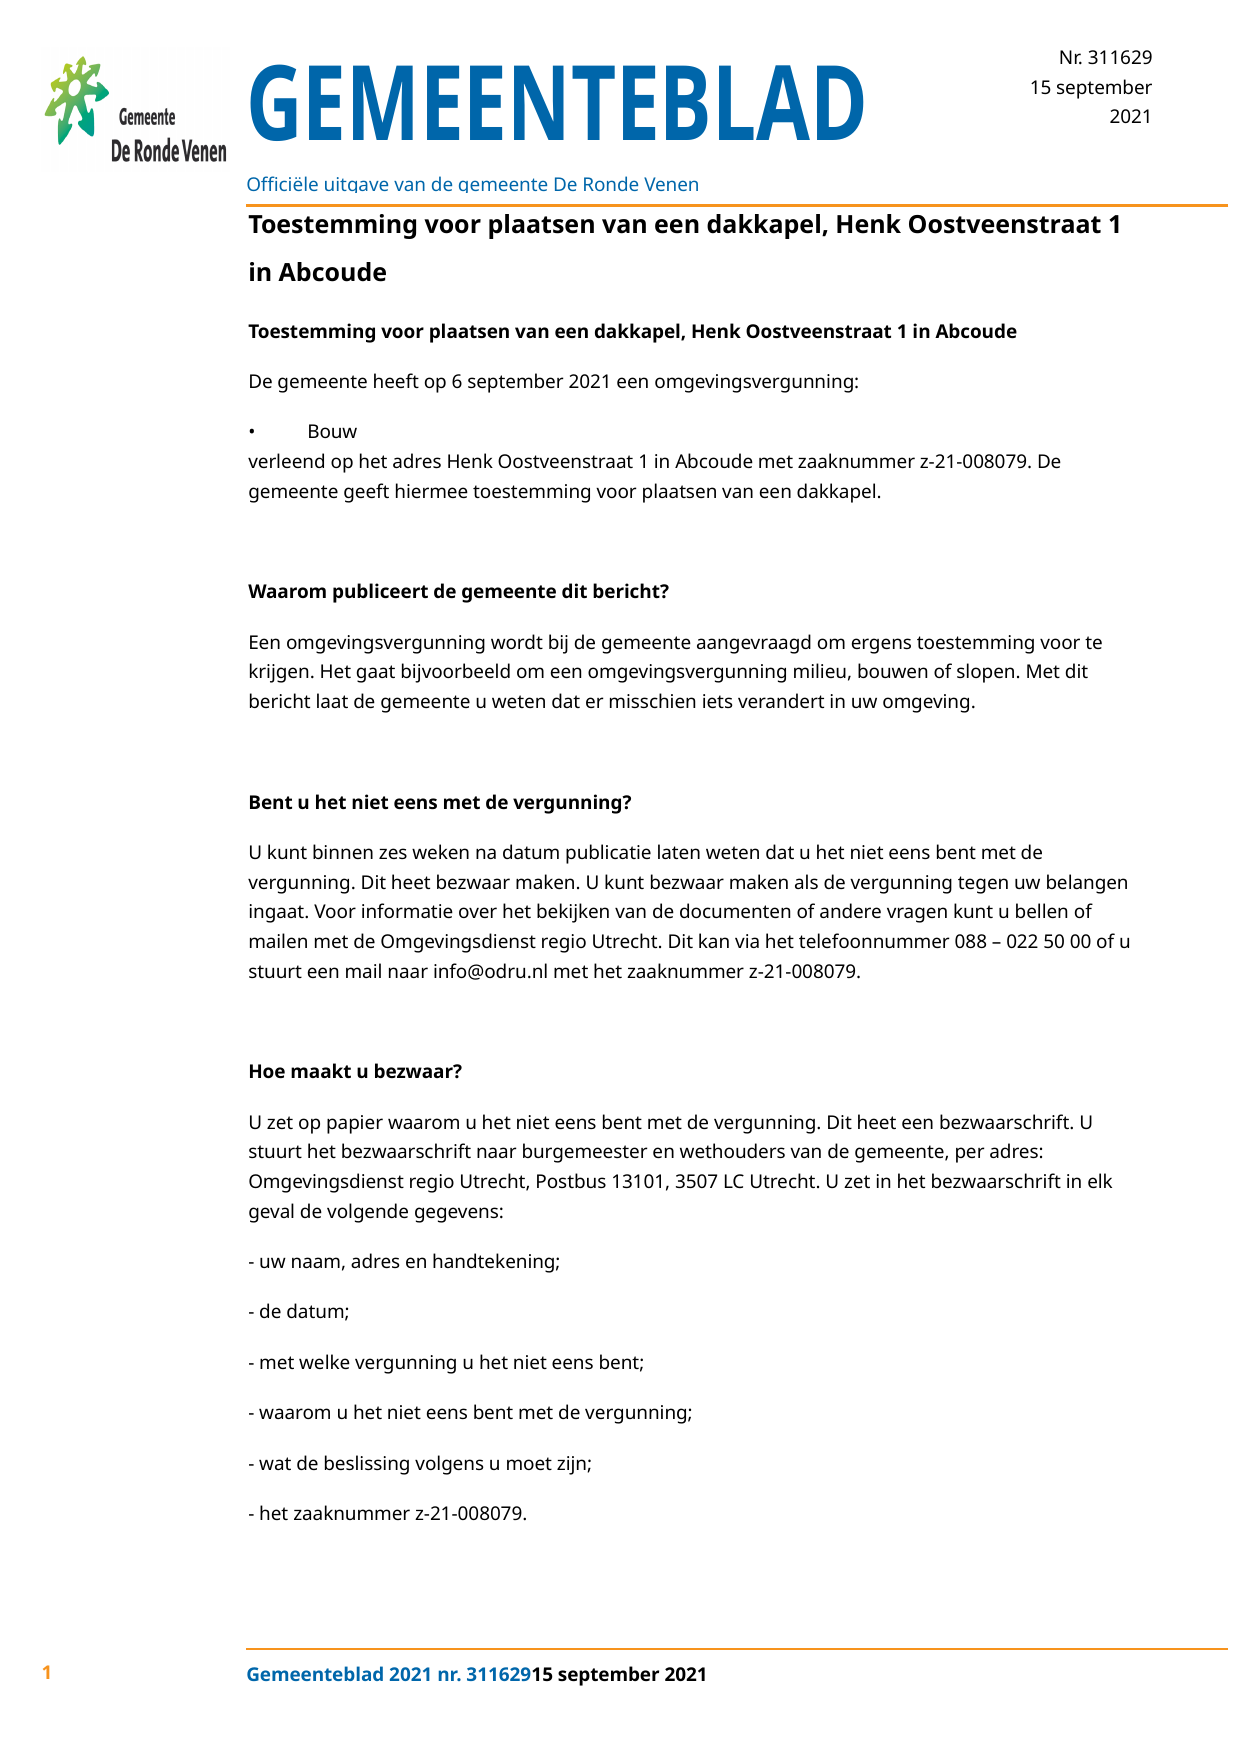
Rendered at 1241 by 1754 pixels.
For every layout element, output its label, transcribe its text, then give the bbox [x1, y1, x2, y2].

text Toestemming voor plaatsen van een dakkapel, Henk Oostveenstraat 1 in Abcoude [248, 207, 1152, 288]
picture [41, 47, 231, 172]
text Hoe maakt u bezwaar? [248, 1059, 1152, 1084]
text - uw naam, adres en handtekening; [248, 1248, 1152, 1274]
list Bouw [248, 419, 1152, 444]
text verleend op het adres Henk Oostveenstraat 1 in Abcoude met zaaknummer z-21-008079. De gemeente geeft hiermee toestemming voor plaatsen van een dakkapel. [248, 448, 1152, 504]
text Toestemming voor plaatsen van een dakkapel, Henk Oostveenstraat 1 in Abcoude [248, 318, 1152, 344]
text U zet op papier waarom u het niet eens bent met de vergunning. Dit heet een bezwaarschrift. U stuurt het bezwaarschrift naar burgemeester en wethouders van de gemeente, per adres: Omgevingsdienst regio Utrecht, Postbus 13101, 3507 LC Utrecht. U zet in het bezwaarschrift in elk geval de volgende gegevens: [248, 1109, 1152, 1224]
text - met welke vergunning u het niet eens bent; [248, 1349, 1152, 1375]
text Bent u het niet eens met de vergunning? [248, 789, 1152, 815]
text Waarom publiceert de gemeente dit bericht? [248, 579, 1152, 604]
text - het zaaknummer z-21-008079. [248, 1500, 1152, 1526]
text - de datum; [248, 1299, 1152, 1324]
text - wat de beslissing volgens u moet zijn; [248, 1450, 1152, 1476]
text - waarom u het niet eens bent met de vergunning; [248, 1399, 1152, 1425]
text Een omgevingsvergunning wordt bij de gemeente aangevraagd om ergens toestemming voor te krijgen. Het gaat bijvoorbeeld om een omgevingsvergunning milieu, bouwen of slopen. Met dit bericht laat de gemeente u weten dat er misschien iets verandert in uw omgeving. [248, 629, 1152, 714]
text De gemeente heeft op 6 september 2021 een omgevingsvergunning: [248, 368, 1152, 394]
text U kunt binnen zes weken na datum publicatie laten weten dat u het niet eens bent met de vergunning. Dit heet bezwaar maken. U kunt bezwaar maken als de vergunning tegen uw belangen ingaat. Voor informatie over het bekijken van de documenten of andere vragen kunt u bellen of mailen met de Omgevingsdienst regio Utrecht. Dit kan via het telefoonnummer 088 – 022 50 00 of u stuurt een mail naar info@odru.nl met het zaaknummer z-21-008079. [248, 839, 1152, 984]
